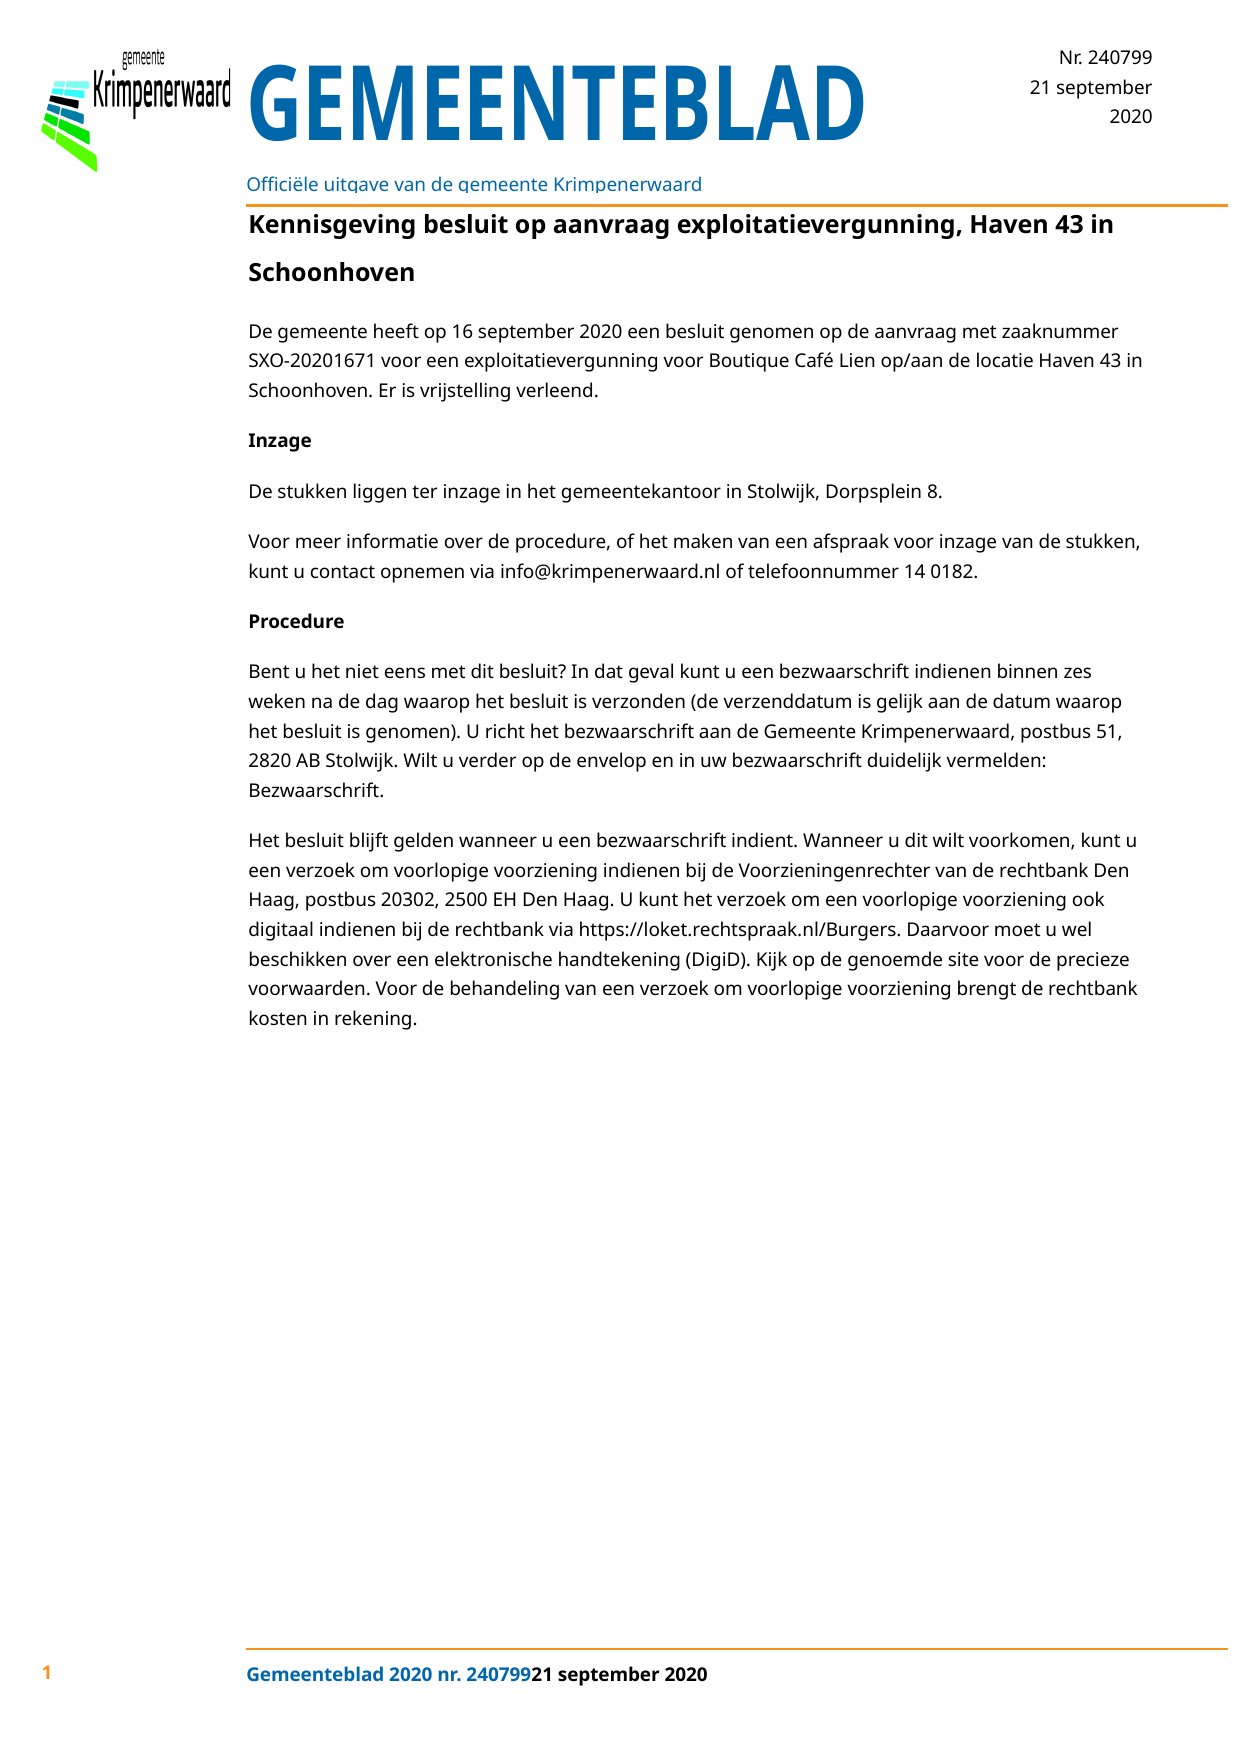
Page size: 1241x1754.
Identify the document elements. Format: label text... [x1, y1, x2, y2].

text Kennisgeving besluit op aanvraag exploitatievergunning, Haven 43 in Schoonhoven [248, 207, 1152, 288]
text Procedure [248, 608, 1152, 634]
text Bent u het niet eens met dit besluit? In dat geval kunt u een bezwaarschrift indienen binnen zes weken na de dag waarop het besluit is verzonden (de verzenddatum is gelijk aan de datum waarop het besluit is genomen). U richt het bezwaarschrift aan de Gemeente Krimpenerwaard, postbus 51, 2820 AB Stolwijk. Wilt u verder op de envelop en in uw bezwaarschrift duidelijk vermelden: Bezwaarschrift. [248, 659, 1152, 803]
text Voor meer informatie over de procedure, of het maken van een afspraak voor inzage van de stukken, kunt u contact opnemen via info@krimpenerwaard.nl of telefoonnummer 14 0182. [248, 528, 1152, 584]
picture [41, 47, 231, 172]
text De stukken liggen ter inzage in het gemeentekantoor in Stolwijk, Dorpsplein 8. [248, 478, 1152, 504]
text Inzage [248, 427, 1152, 453]
text Het besluit blijft gelden wanneer u een bezwaarschrift indient. Wanneer u dit wilt voorkomen, kunt u een verzoek om voorlopige voorziening indienen bij de Voorzieningenrechter van de rechtbank Den Haag, postbus 20302, 2500 EH Den Haag. U kunt het verzoek om een voorlopige voorziening ook digitaal indienen bij de rechtbank via https://loket.rechtspraak.nl/Burgers. Daarvoor moet u wel beschikken over een elektronische handtekening (DigiD). Kijk op de genoemde site voor de precieze voorwaarden. Voor de behandeling van een verzoek om voorlopige voorziening brengt de rechtbank kosten in rekening. [248, 827, 1152, 1031]
text De gemeente heeft op 16 september 2020 een besluit genomen op de aanvraag met zaaknummer SXO-20201671 voor een exploitatievergunning voor Boutique Café Lien op/aan de locatie Haven 43 in Schoonhoven. Er is vrijstelling verleend. [248, 318, 1152, 403]
